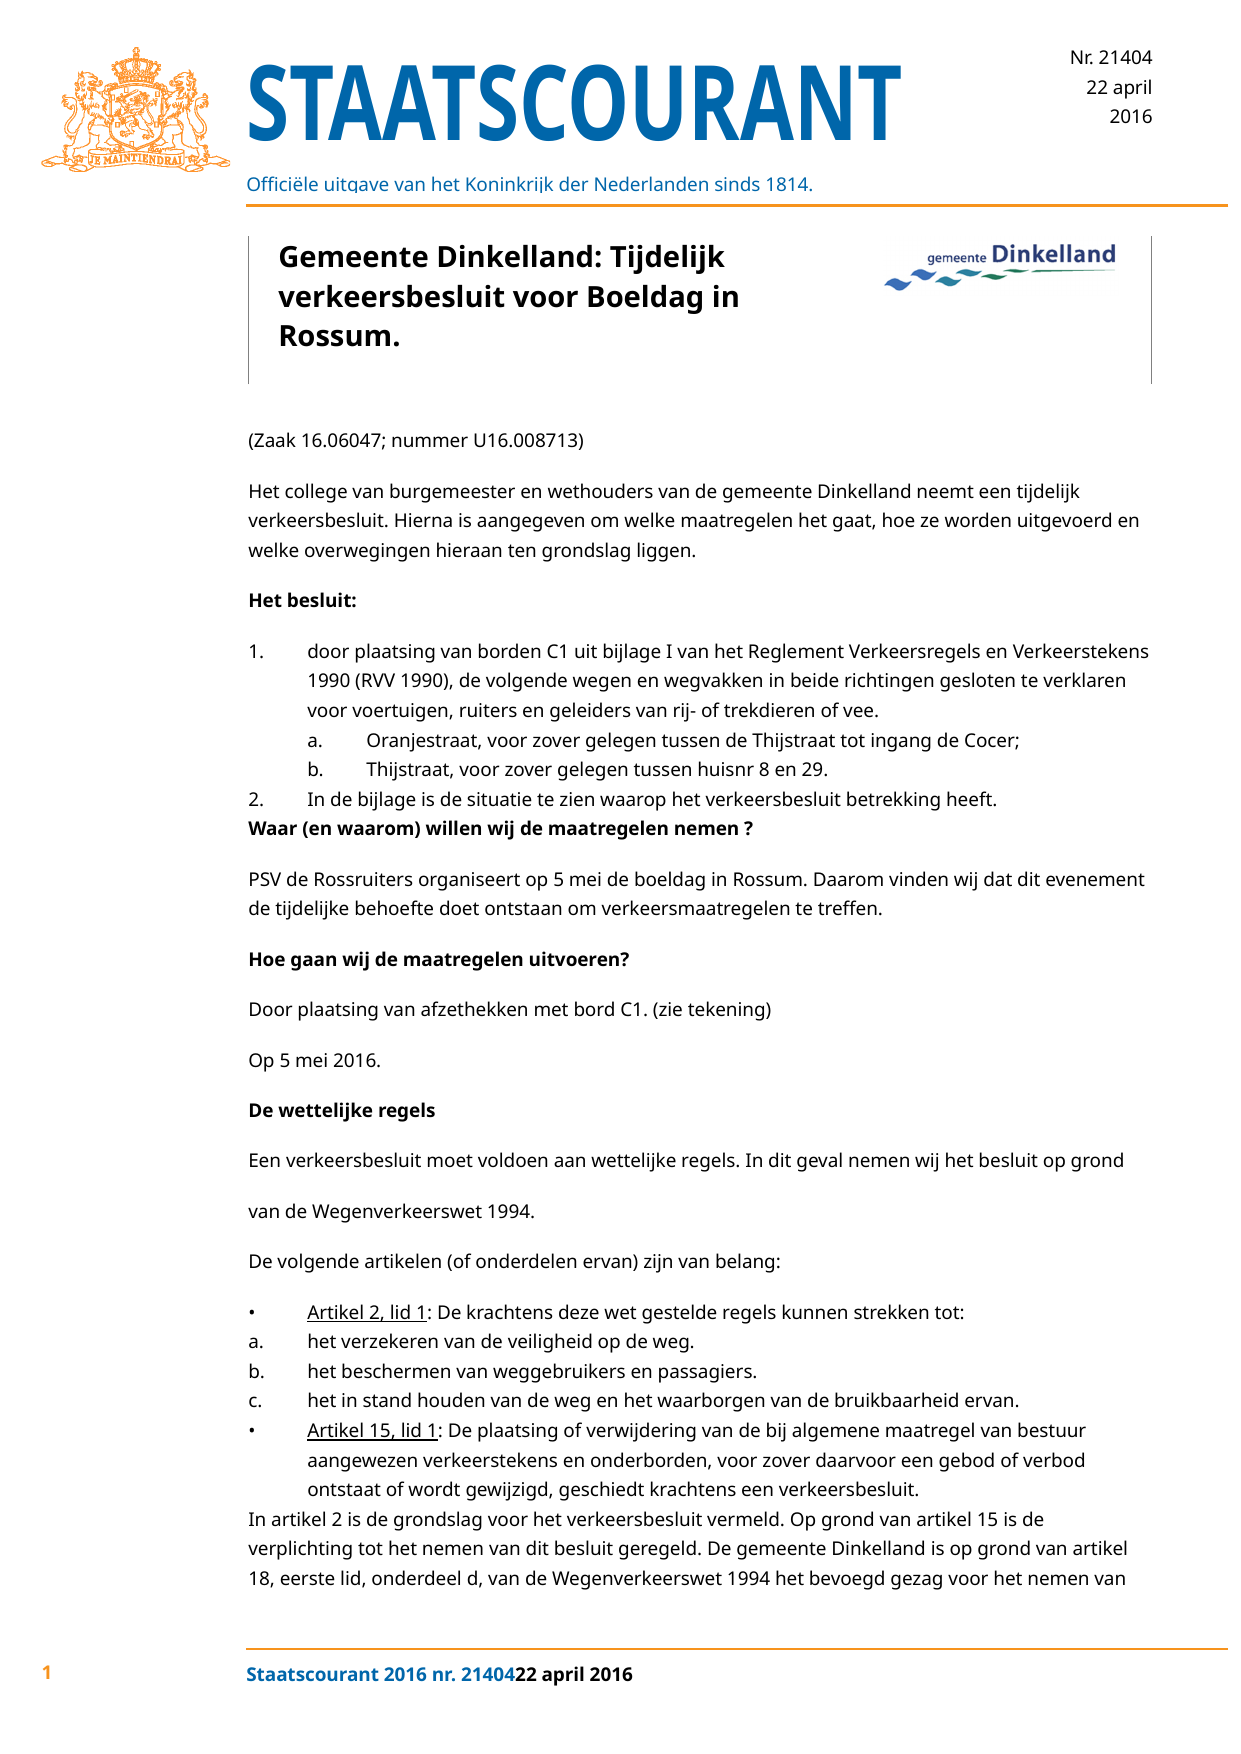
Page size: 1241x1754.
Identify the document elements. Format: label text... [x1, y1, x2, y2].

text Door plaatsing van afzethekken met bord C1. (zie tekening) [248, 996, 1152, 1022]
text Het college van burgemeester en wethouders van de gemeente Dinkelland neemt een tijdelijk verkeersbesluit. Hierna is aangegeven om welke maatregelen het gaat, hoe ze worden uitgevoerd en welke overwegingen hieraan ten grondslag liggen. [248, 478, 1152, 563]
text De volgende artikelen (of onderdelen ervan) zijn van belang: [248, 1248, 1152, 1274]
text van de Wegenverkeerswet 1994. [248, 1198, 1152, 1224]
list Thijstraat, voor zover gelegen tussen huisnr 8 en 29. [307, 756, 1152, 782]
picture [41, 47, 231, 172]
text Het besluit: [248, 588, 1152, 613]
picture [882, 236, 1119, 296]
list Artikel 2, lid 1: De krachtens deze wet gestelde regels kunnen strekken tot: [248, 1299, 1152, 1324]
text PSV de Rossruiters organiseert op 5 mei de boeldag in Rossum. Daarom vinden wij dat dit evenement de tijdelijke behoefte doet ontstaan om verkeersmaatregelen te treffen. [248, 866, 1152, 921]
list het in stand houden van de weg en het waarborgen van de bruikbaarheid ervan. [248, 1388, 1152, 1413]
table_header [850, 236, 1151, 384]
table_header Gemeente Dinkelland: Tijdelijk verkeersbesluit voor Boeldag in Rossum. [249, 236, 850, 384]
list Oranjestraat, voor zover gelegen tussen de Thijstraat tot ingang de Cocer; [307, 727, 1152, 752]
text In artikel 2 is de grondslag voor het verkeersbesluit vermeld. Op grond van artikel 15 is de verplichting tot het nemen van dit besluit geregeld. De gemeente Dinkelland is op grond van artikel 18, eerste lid, onderdeel d, van de Wegenverkeerswet 1994 het bevoegd gezag voor het nemen van [248, 1506, 1152, 1591]
text Hoe gaan wij de maatregelen uitvoeren? [248, 946, 1152, 972]
list het verzekeren van de veiligheid op de weg. [248, 1328, 1152, 1354]
text Waar (en waarom) willen wij de maatregelen nemen ? [248, 816, 1152, 841]
list door plaatsing van borden C1 uit bijlage I van het Reglement Verkeersregels en Verkeerstekens 1990 (RVV 1990), de volgende wegen en wegvakken in beide richtingen gesloten te verklaren voor voertuigen, ruiters en geleiders van rij- of trekdieren of vee. [248, 638, 1152, 723]
text De wettelijke regels [248, 1097, 1152, 1123]
list het beschermen van weggebruikers en passagiers. [248, 1358, 1152, 1384]
list In de bijlage is de situatie te zien waarop het verkeersbesluit betrekking heeft. [248, 786, 1152, 812]
text Op 5 mei 2016. [248, 1047, 1152, 1072]
list Artikel 15, lid 1: De plaatsing of verwijdering van de bij algemene maatregel van bestuur aangewezen verkeerstekens en onderborden, voor zover daarvoor een gebod of verbod ontstaat of wordt gewijzigd, geschiedt krachtens een verkeersbesluit. [248, 1417, 1152, 1502]
text Een verkeersbesluit moet voldoen aan wettelijke regels. In dit geval nemen wij het besluit op grond [248, 1148, 1152, 1173]
text (Zaak 16.06047; nummer U16.008713) [248, 428, 1152, 453]
